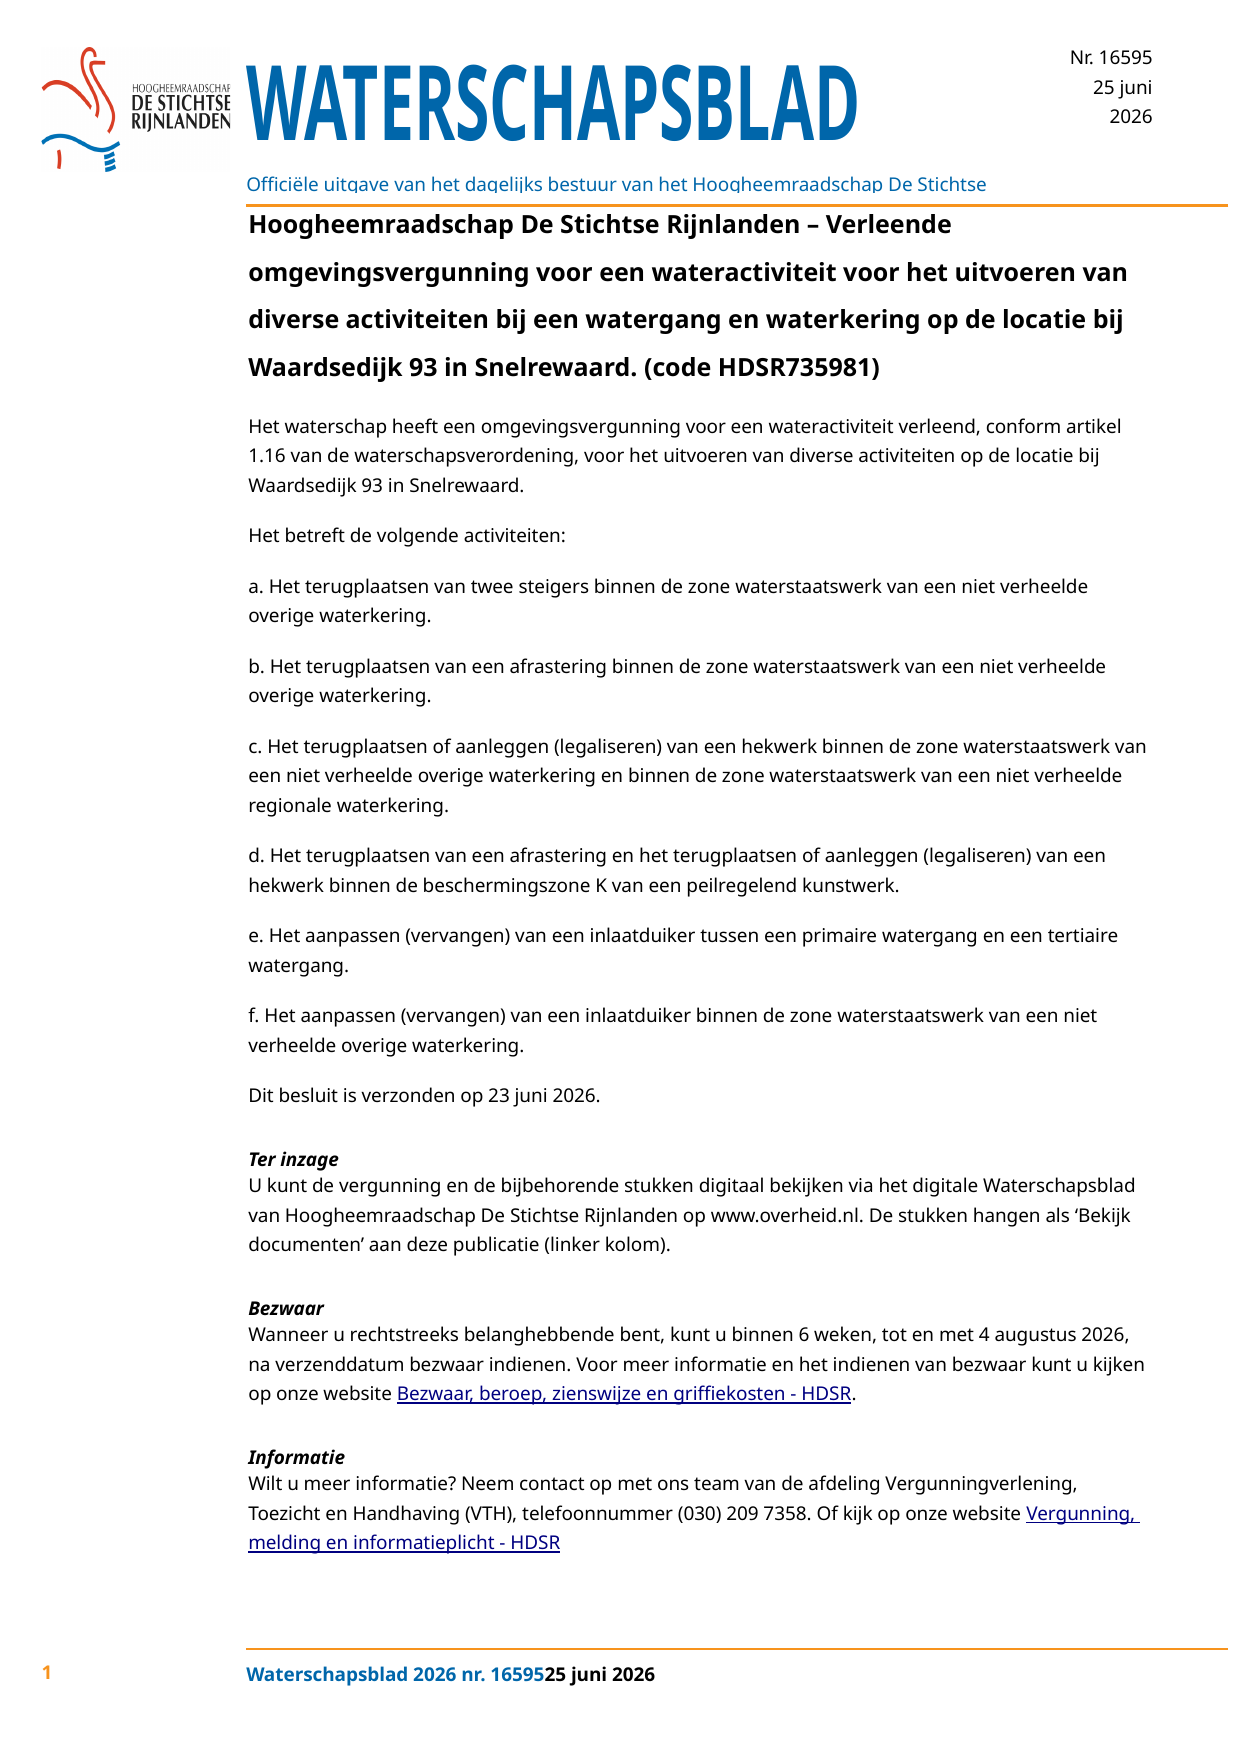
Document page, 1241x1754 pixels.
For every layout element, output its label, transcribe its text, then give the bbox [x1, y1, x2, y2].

text e. Het aanpassen (vervangen) van een inlaatduiker tussen een primaire watergang en een tertiaire watergang. [248, 923, 1152, 978]
text Dit besluit is verzonden op 23 juni 2026. [248, 1083, 1152, 1108]
text a. Het terugplaatsen van twee steigers binnen de zone waterstaatswerk van een niet verheelde overige waterkering. [248, 573, 1152, 628]
text Hoogheemraadschap De Stichtse Rijnlanden – Verleende omgevingsvergunning voor een wateractiviteit voor het uitvoeren van diverse activiteiten bij een watergang en waterkering op de locatie bij Waardsedijk 93 in Snelrewaard. (code HDSR735981) [248, 207, 1152, 384]
text Wilt u meer informatie? Neem contact op met ons team van de afdeling Vergunningverlening, Toezicht en Handhaving (VTH), telefoonnummer (030) 209 7358. Of kijk op onze website Vergunning, melding en informatieplicht - HDSR [248, 1470, 1152, 1555]
text c. Het terugplaatsen of aanleggen (legaliseren) van een hekwerk binnen de zone waterstaatswerk van een niet verheelde overige waterkering en binnen de zone waterstaatswerk van een niet verheelde regionale waterkering. [248, 733, 1152, 818]
text Informatie [248, 1444, 1152, 1470]
text Ter inzage [248, 1147, 1152, 1172]
text b. Het terugplaatsen van een afrastering binnen de zone waterstaatswerk van een niet verheelde overige waterkering. [248, 653, 1152, 708]
text Bezwaar [248, 1296, 1152, 1321]
picture [41, 47, 231, 172]
text Het betreft de volgende activiteiten: [248, 523, 1152, 548]
text U kunt de vergunning en de bijbehorende stukken digitaal bekijken via het digitale Waterschapsblad van Hoogheemraadschap De Stichtse Rijnlanden op www.overheid.nl. De stukken hangen als ‘Bekijk documenten’ aan deze publicatie (linker kolom). [248, 1172, 1152, 1257]
text d. Het terugplaatsen van een afrastering en het terugplaatsen of aanleggen (legaliseren) van een hekwerk binnen de beschermingszone K van een peilregelend kunstwerk. [248, 843, 1152, 898]
text Wanneer u rechtstreeks belanghebbende bent, kunt u binnen 6 weken, tot en met 4 augustus 2026, na verzenddatum bezwaar indienen. Voor meer informatie en het indienen van bezwaar kunt u kijken op onze website Bezwaar, beroep, zienswijze en griffiekosten - HDSR. [248, 1321, 1152, 1406]
text Het waterschap heeft een omgevingsvergunning voor een wateractiviteit verleend, conform artikel 1.16 van de waterschapsverordening, voor het uitvoeren van diverse activiteiten op de locatie bij Waardsedijk 93 in Snelrewaard. [248, 413, 1152, 498]
text f. Het aanpassen (vervangen) van een inlaatduiker binnen de zone waterstaatswerk van een niet verheelde overige waterkering. [248, 1003, 1152, 1058]
